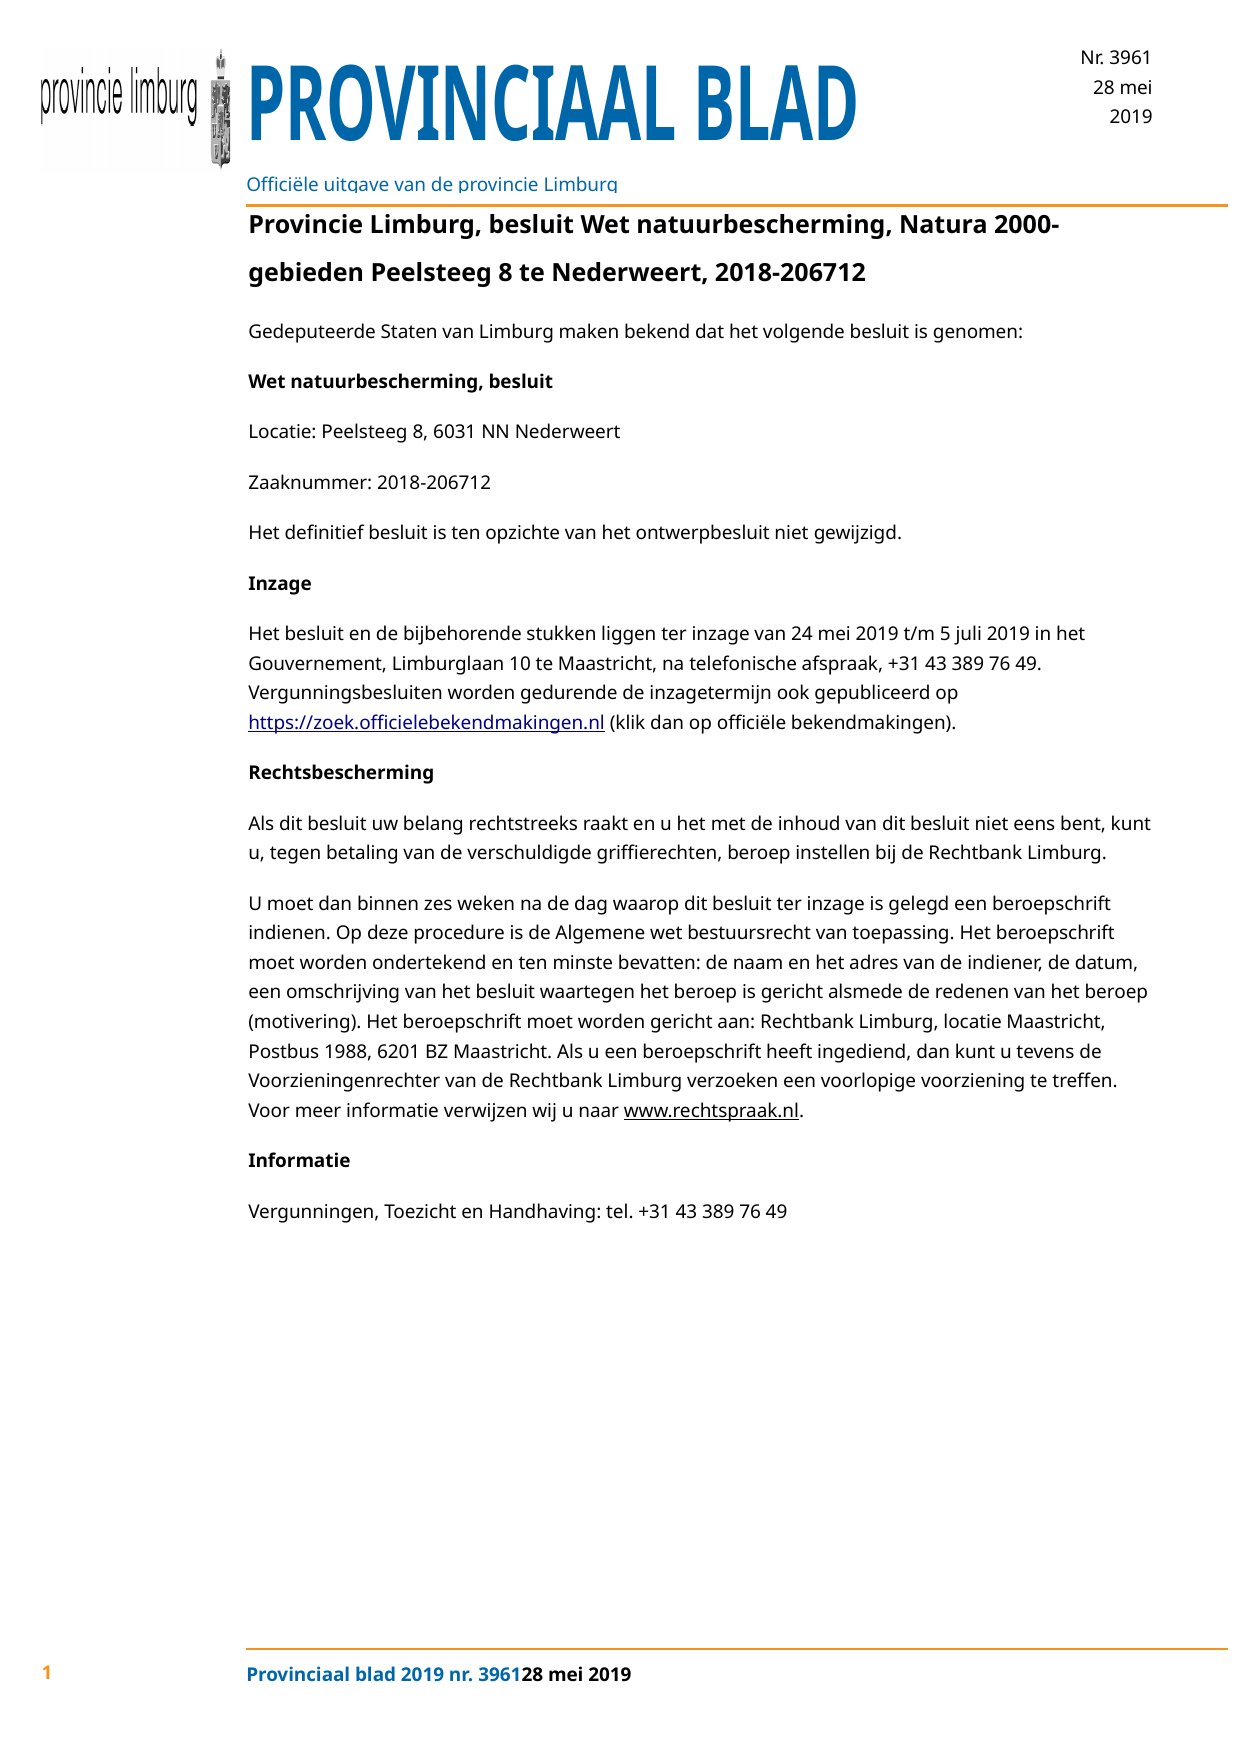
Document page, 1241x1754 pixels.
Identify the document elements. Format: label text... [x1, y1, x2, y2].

text Als dit besluit uw belang rechtstreeks raakt en u het met de inhoud van dit besluit niet eens bent, kunt u, tegen betaling van de verschuldigde griffierechten, beroep instellen bij de Rechtbank Limburg. [248, 810, 1152, 865]
text Het besluit en de bijbehorende stukken liggen ter inzage van 24 mei 2019 t/m 5 juli 2019 in het Gouvernement, Limburglaan 10 te Maastricht, na telefonische afspraak, +31 43 389 76 49. Vergunningsbesluiten worden gedurende de inzagetermijn ook gepubliceerd op https://zoek.officielebekendmakingen.nl (klik dan op officiële bekendmakingen). [248, 620, 1152, 735]
text Provincie Limburg, besluit Wet natuurbescherming, Natura 2000-gebieden Peelsteeg 8 te Nederweert, 2018-206712 [248, 207, 1152, 288]
text Gedeputeerde Staten van Limburg maken bekend dat het volgende besluit is genomen: [248, 318, 1152, 344]
text U moet dan binnen zes weken na de dag waarop dit besluit ter inzage is gelegd een beroepschrift indienen. Op deze procedure is de Algemene wet bestuursrecht van toepassing. Het beroepschrift moet worden ondertekend en ten minste bevatten: de naam en het adres van de indiener, de datum, een omschrijving van het besluit waartegen het beroep is gericht alsmede de redenen van het beroep (motivering). Het beroepschrift moet worden gericht aan: Rechtbank Limburg, locatie Maastricht, Postbus 1988, 6201 BZ Maastricht. Als u een beroepschrift heeft ingediend, dan kunt u tevens de Voorzieningenrechter van de Rechtbank Limburg verzoeken een voorlopige voorziening te treffen. Voor meer informatie verwijzen wij u naar www.rechtspraak.nl. [248, 890, 1152, 1123]
text Inzage [248, 570, 1152, 596]
text Locatie: Peelsteeg 8, 6031 NN Nederweert [248, 419, 1152, 444]
text Rechtsbescherming [248, 759, 1152, 785]
text Informatie [248, 1147, 1152, 1173]
text Zaaknummer: 2018-206712 [248, 469, 1152, 495]
text Het definitief besluit is ten opzichte van het ontwerpbesluit niet gewijzigd. [248, 519, 1152, 545]
picture [41, 47, 231, 172]
text Wet natuurbescherming, besluit [248, 368, 1152, 394]
text Vergunningen, Toezicht en Handhaving: tel. +31 43 389 76 49 [248, 1198, 1152, 1224]
